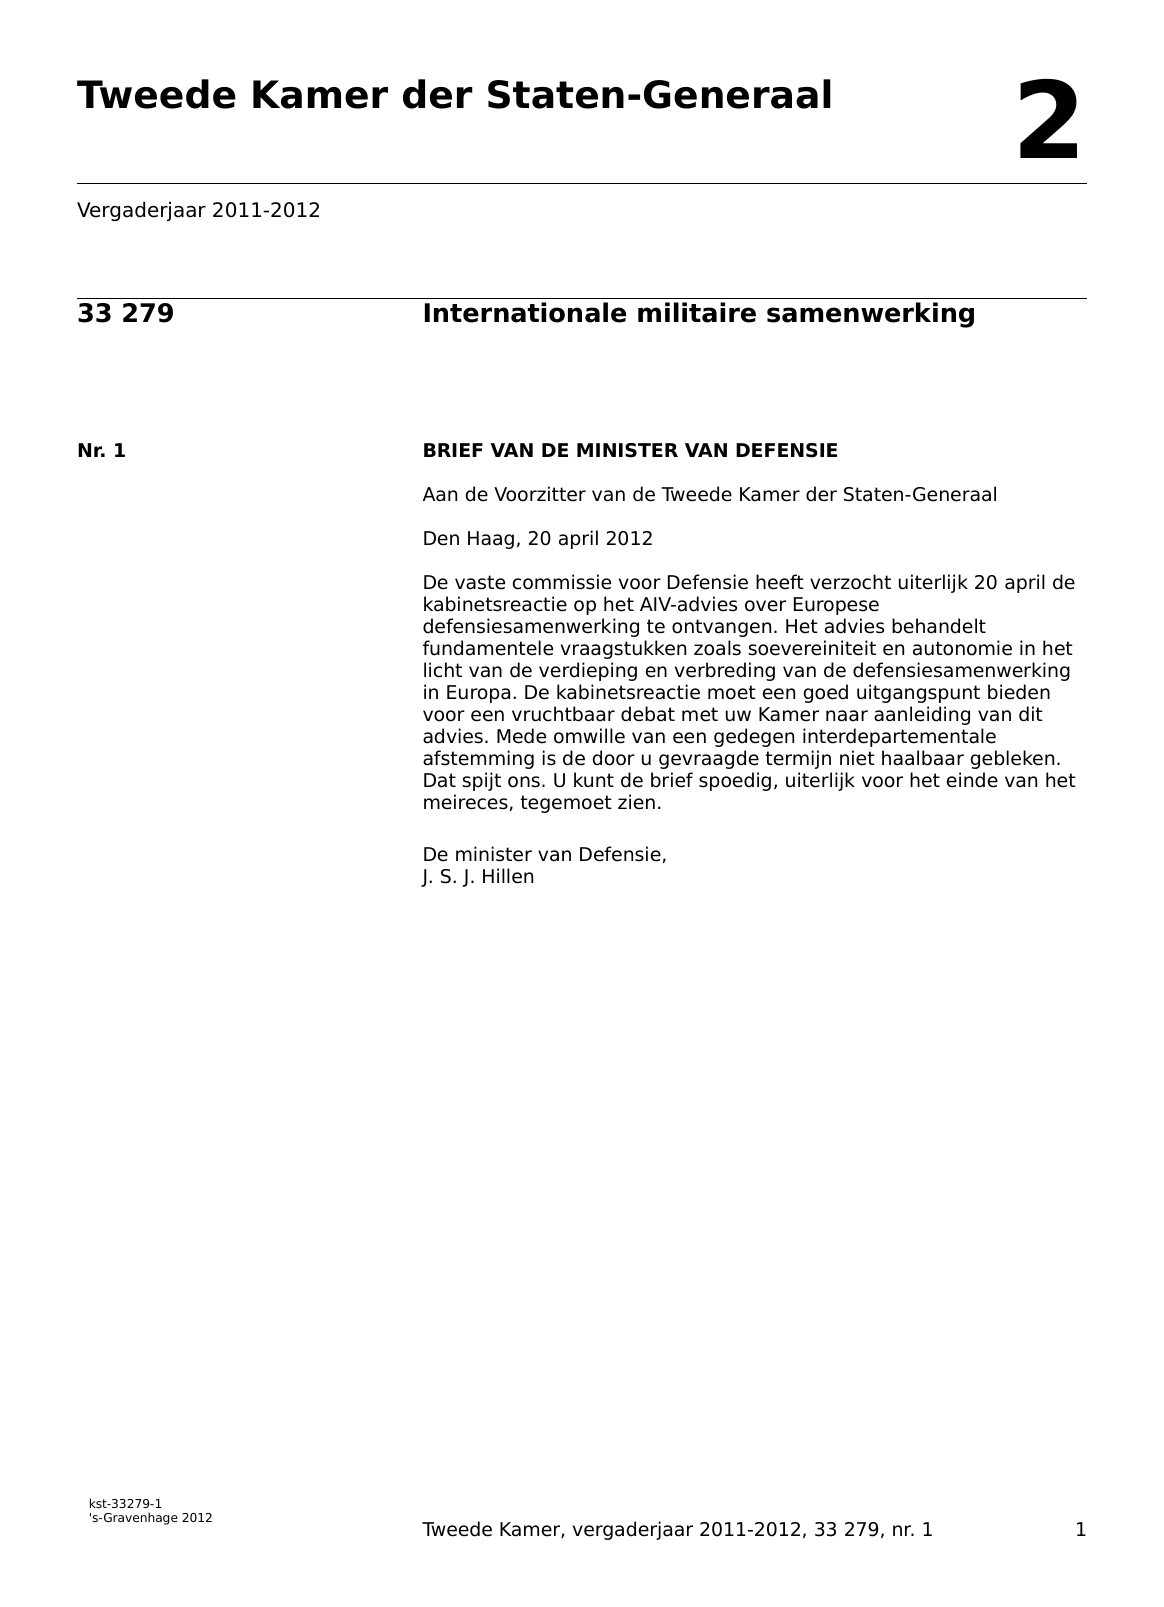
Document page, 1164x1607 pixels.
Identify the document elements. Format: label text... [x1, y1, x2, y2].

text Aan de Voorzitter van de Tweede Kamer der Staten-Generaal [422, 484, 1087, 506]
text De minister van Defensie, J. S. J. Hillen [422, 844, 1087, 888]
table_cell Vergaderjaar 2011-2012 [77, 184, 1087, 298]
subtitle Nr. 1 BRIEF VAN DE MINISTER VAN DEFENSIE [77, 440, 1087, 462]
text 's-Gravenhage 2012 [88, 1511, 323, 1525]
table_header Tweede Kamer der Staten-Generaal [77, 59, 886, 183]
subtitle 33 279 Internationale militaire samenwerking [77, 299, 1087, 329]
text De vaste commissie voor Defensie heeft verzocht uiterlijk 20 april de kabinetsreactie op het AIV-advies over Europese defensiesamenwerking te ontvangen. Het advies behandelt fundamentele vraagstukken zoals soevereiniteit en autonomie in het licht van de verdieping en verbreding van de defensiesamenwerking in Europa. De kabinetsreactie moet een goed uitgangspunt bieden voor een vruchtbaar debat met uw Kamer naar aanleiding van dit advies. Mede omwille van een gedegen interdepartementale afstemming is de door u gevraagde termijn niet haalbaar gebleken. Dat spijt ons. U kunt de brief spoedig, uiterlijk voor het einde van het meireces, tegemoet zien. [422, 572, 1087, 814]
text kst-33279-1 [88, 1497, 323, 1511]
table_header 2 [886, 59, 1087, 183]
text Den Haag, 20 april 2012 [422, 528, 1087, 550]
